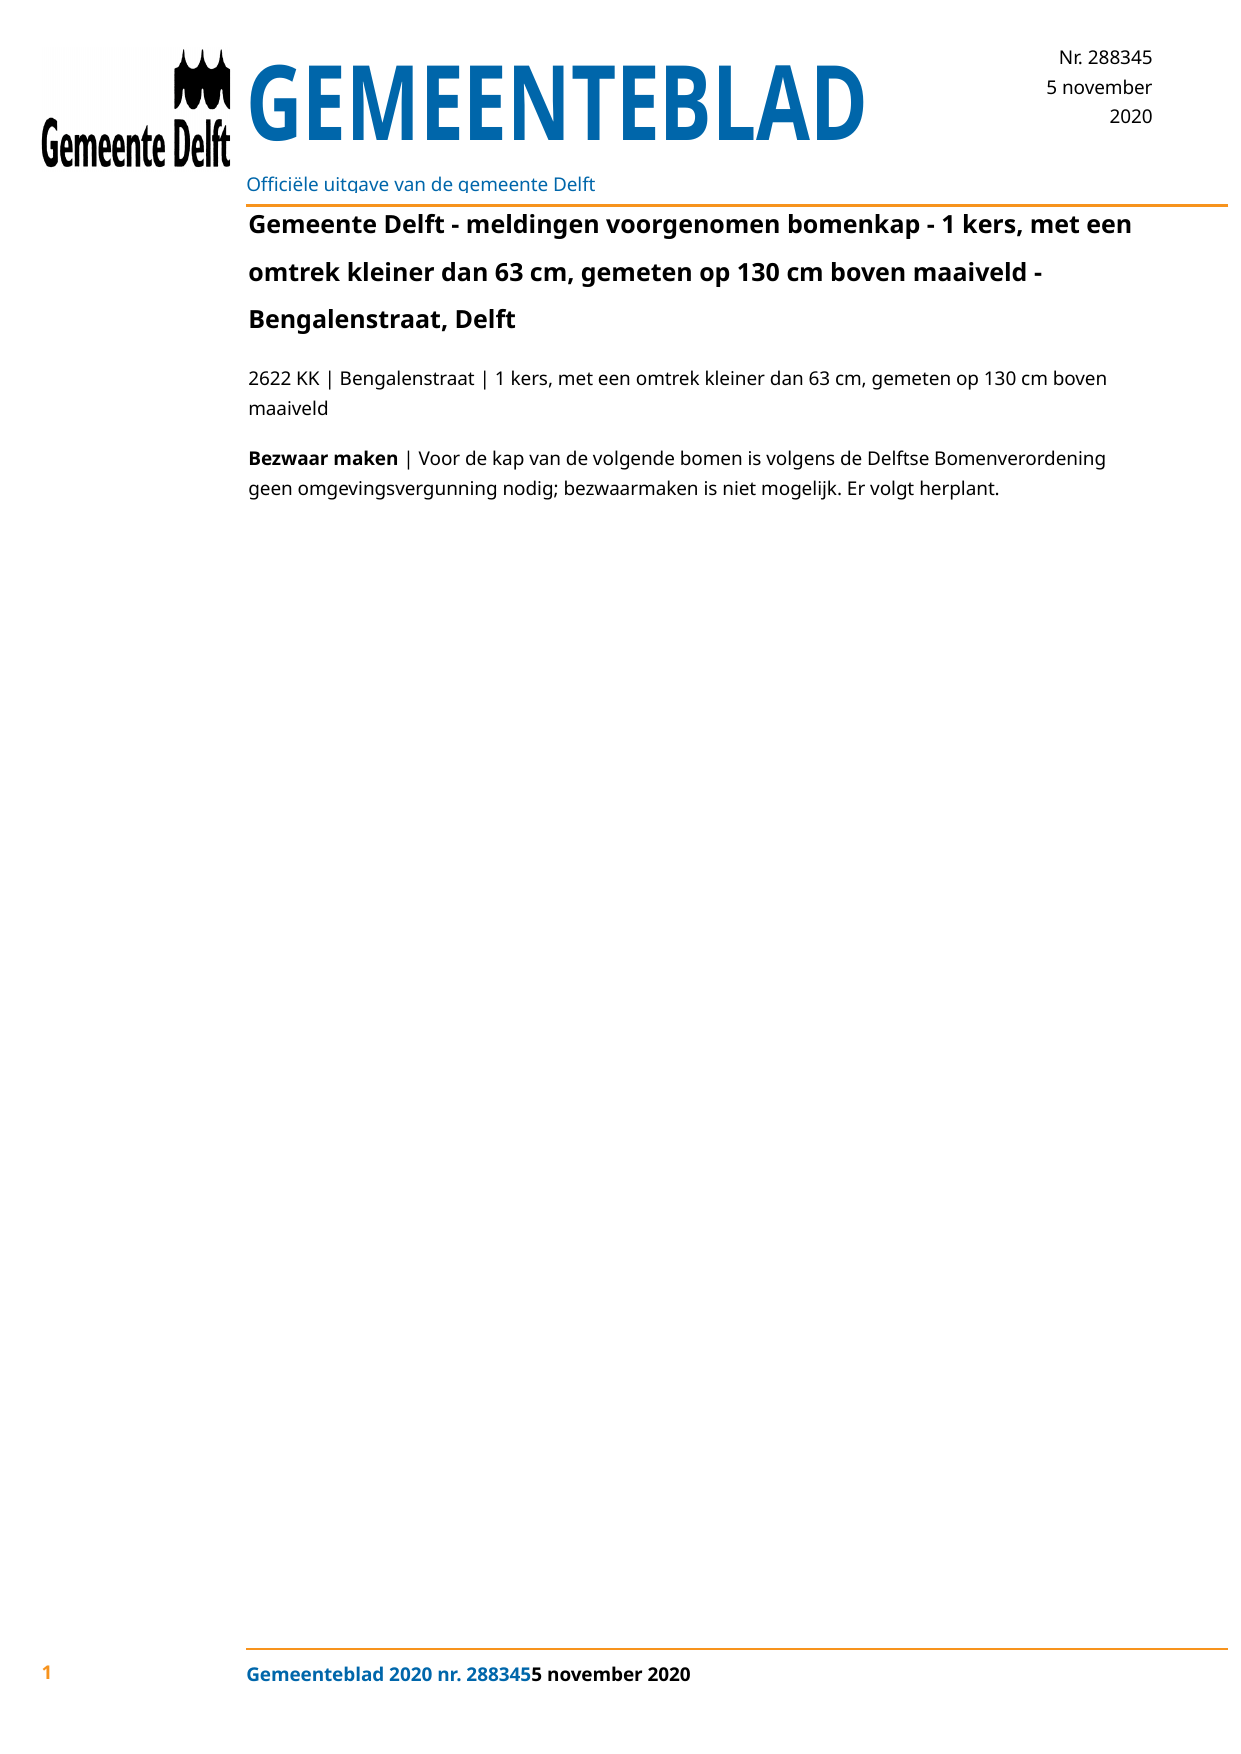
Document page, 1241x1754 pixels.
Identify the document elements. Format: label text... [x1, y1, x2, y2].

text Gemeente Delft - meldingen voorgenomen bomenkap - 1 kers, met een omtrek kleiner dan 63 cm, gemeten op 130 cm boven maaiveld - Bengalenstraat, Delft [248, 207, 1152, 336]
text 2622 KK | Bengalenstraat | 1 kers, met een omtrek kleiner dan 63 cm, gemeten op 130 cm boven maaiveld [248, 366, 1152, 421]
picture [41, 47, 231, 172]
text Bezwaar maken | Voor de kap van de volgende bomen is volgens de Delftse Bomenverordening geen omgevingsvergunning nodig; bezwaarmaken is niet mogelijk. Er volgt herplant. [248, 446, 1152, 501]
